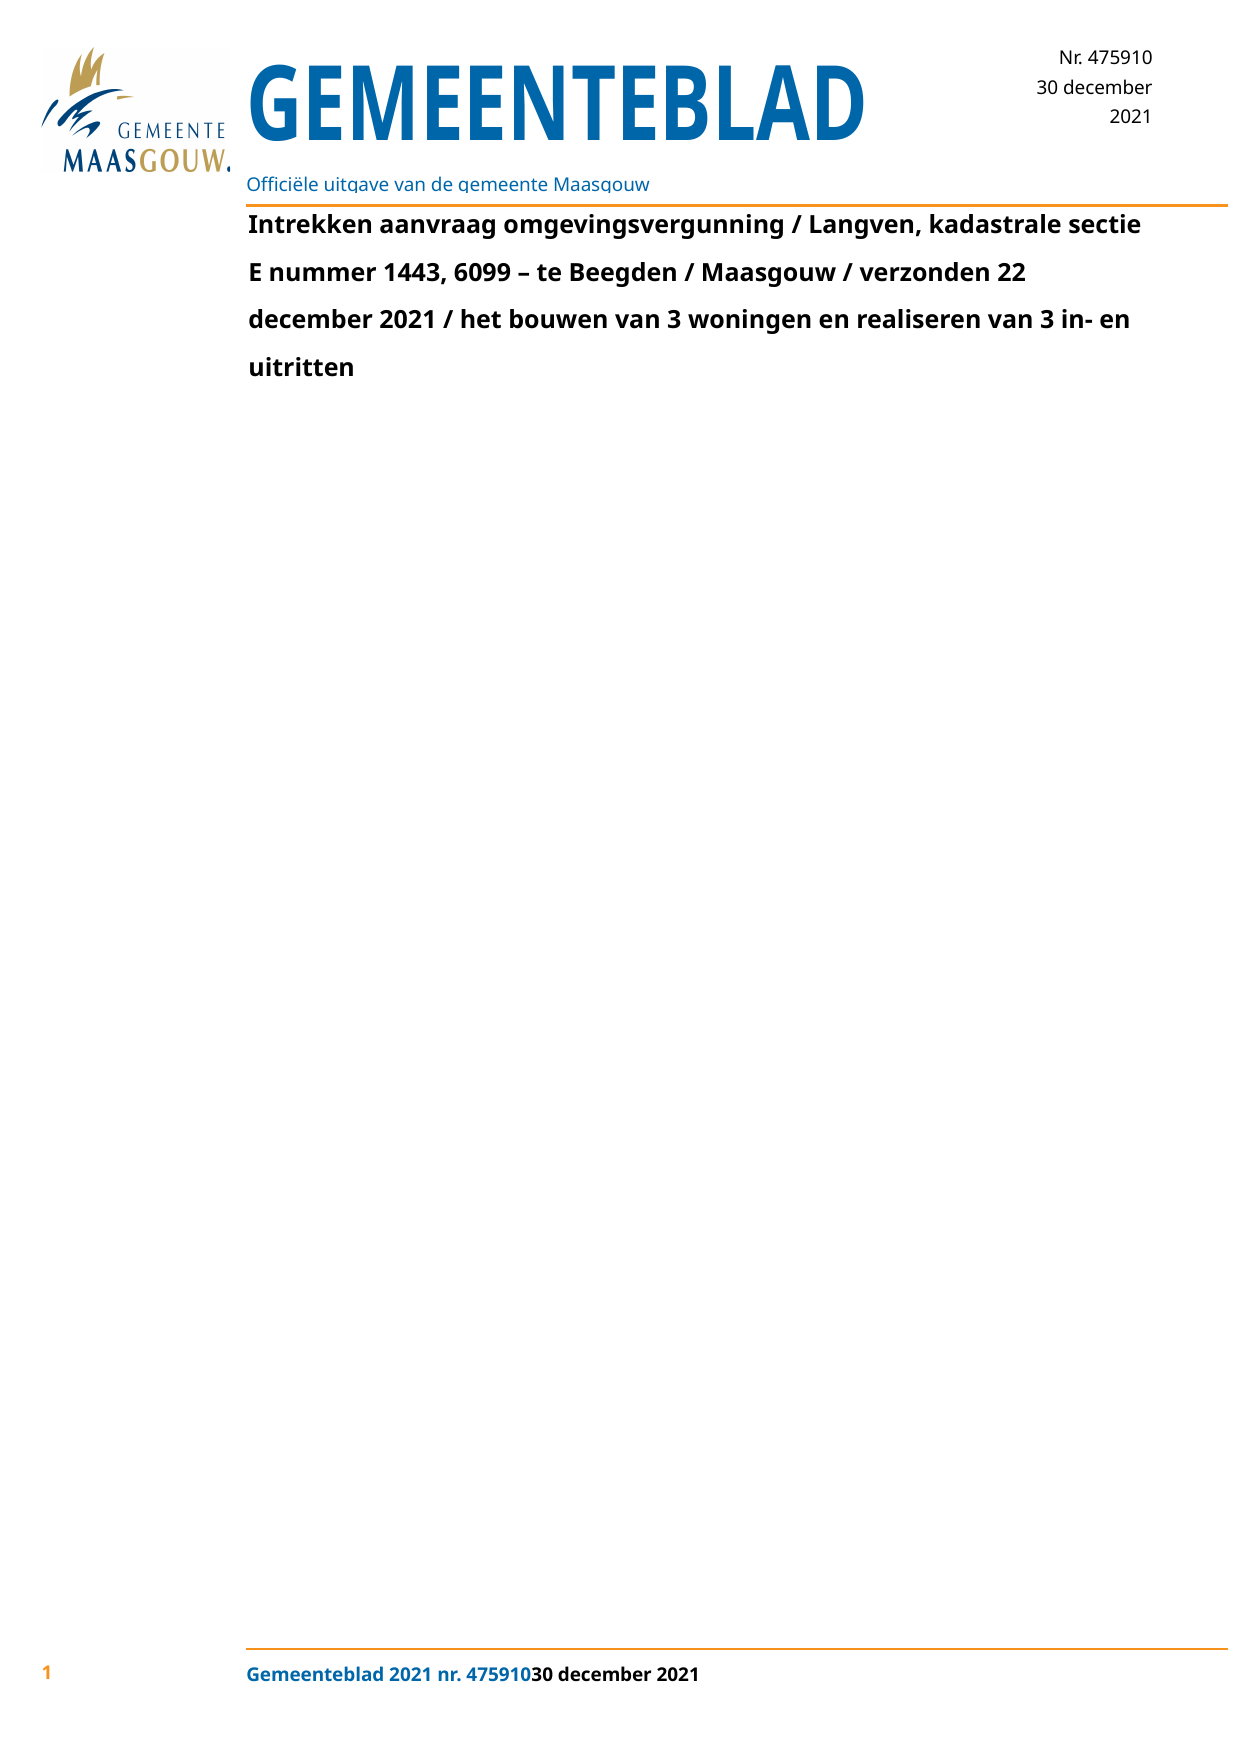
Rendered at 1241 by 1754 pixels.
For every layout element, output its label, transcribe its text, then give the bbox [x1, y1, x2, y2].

text Intrekken aanvraag omgevingsvergunning / Langven, kadastrale sectie E nummer 1443, 6099 – te Beegden / Maasgouw / verzonden 22 december 2021 / het bouwen van 3 woningen en realiseren van 3 in- en uitritten [248, 207, 1152, 384]
picture [41, 47, 231, 172]
